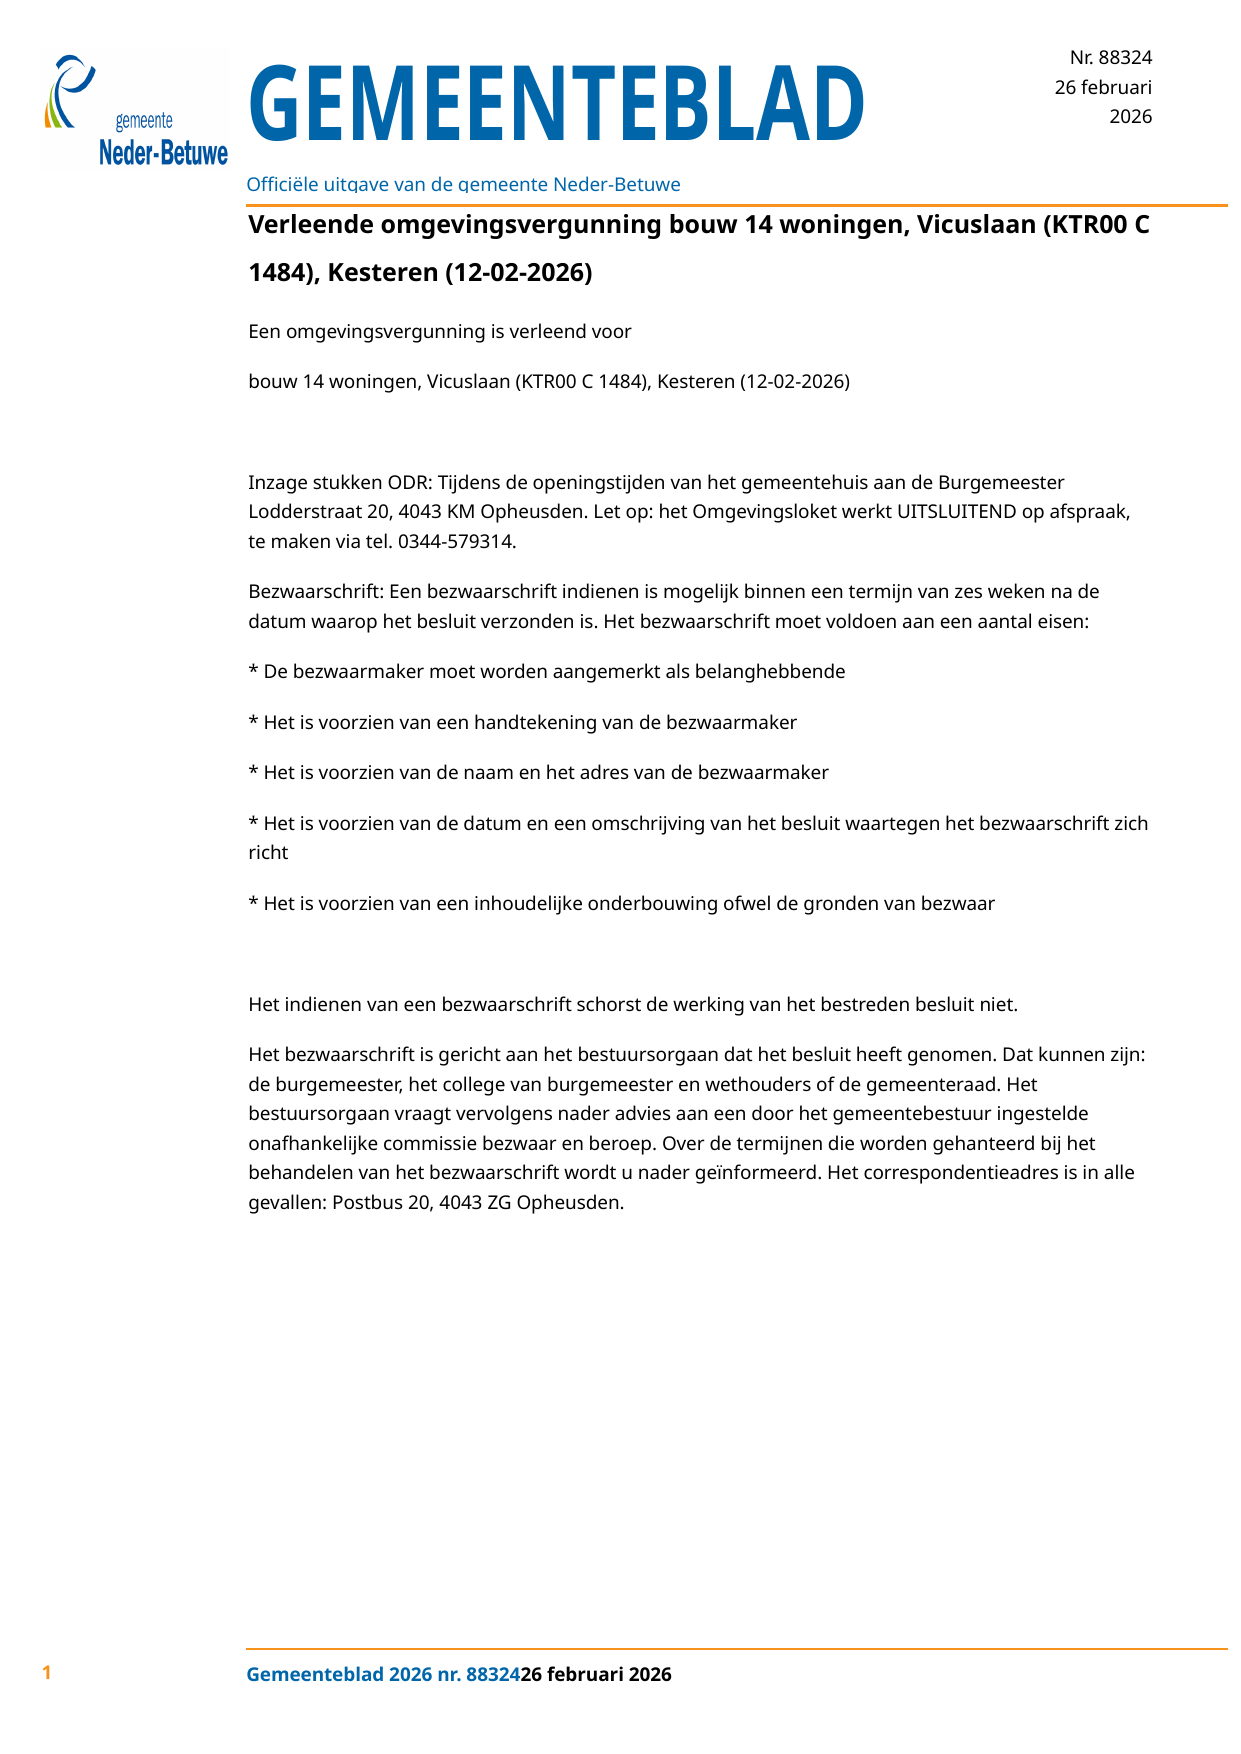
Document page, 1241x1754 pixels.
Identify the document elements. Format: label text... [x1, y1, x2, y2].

text Het indienen van een bezwaarschrift schorst de werking van het bestreden besluit niet. [248, 991, 1152, 1017]
text * De bezwaarmaker moet worden aangemerkt als belanghebbende [248, 659, 1152, 684]
text Een omgevingsvergunning is verleend voor [248, 318, 1152, 344]
text Het bezwaarschrift is gericht aan het bestuursorgaan dat het besluit heeft genomen. Dat kunnen zijn: de burgemeester, het college van burgemeester en wethouders of de gemeenteraad. Het bestuursorgaan vraagt vervolgens nader advies aan een door het gemeentebestuur ingestelde onafhankelijke commissie bezwaar en beroep. Over de termijnen die worden gehanteerd bij het behandelen van het bezwaarschrift wordt u nader geïnformeerd. Het correspondentieadres is in alle gevallen: Postbus 20, 4043 ZG Opheusden. [248, 1041, 1152, 1215]
picture [41, 47, 231, 172]
text Inzage stukken ODR: Tijdens de openingstijden van het gemeentehuis aan de Burgemeester Lodderstraat 20, 4043 KM Opheusden. Let op: het Omgevingsloket werkt UITSLUITEND op afspraak, te maken via tel. 0344-579314. [248, 469, 1152, 554]
text bouw 14 woningen, Vicuslaan (KTR00 C 1484), Kesteren (12-02-2026) [248, 368, 1152, 394]
text Bezwaarschrift: Een bezwaarschrift indienen is mogelijk binnen een termijn van zes weken na de datum waarop het besluit verzonden is. Het bezwaarschrift moet voldoen aan een aantal eisen: [248, 579, 1152, 634]
text * Het is voorzien van de datum en een omschrijving van het besluit waartegen het bezwaarschrift zich richt [248, 810, 1152, 865]
text Verleende omgevingsvergunning bouw 14 woningen, Vicuslaan (KTR00 C 1484), Kesteren (12-02-2026) [248, 207, 1152, 288]
text * Het is voorzien van een inhoudelijke onderbouwing ofwel de gronden van bezwaar [248, 890, 1152, 916]
text * Het is voorzien van de naam en het adres van de bezwaarmaker [248, 759, 1152, 785]
text * Het is voorzien van een handtekening van de bezwaarmaker [248, 709, 1152, 735]
